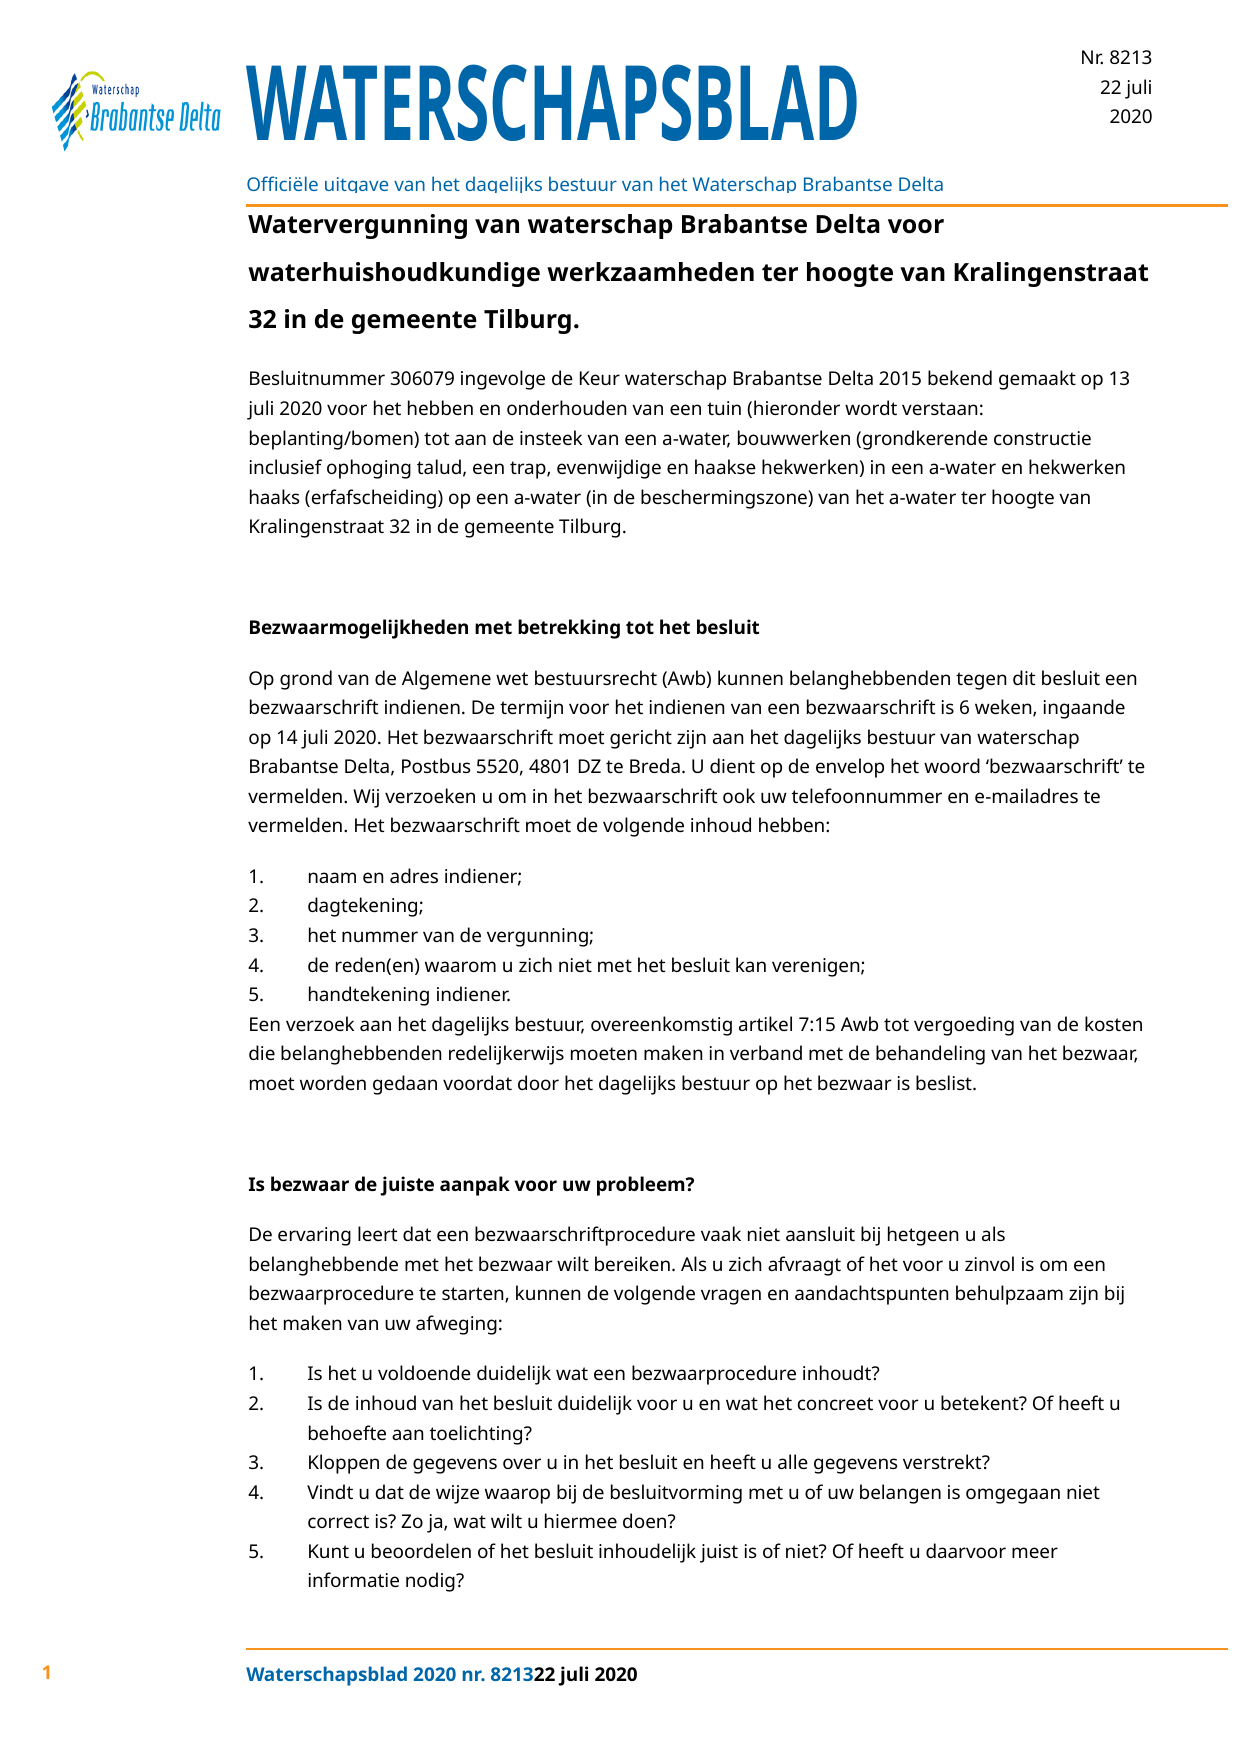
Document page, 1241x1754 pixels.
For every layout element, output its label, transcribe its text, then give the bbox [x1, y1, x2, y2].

text Is bezwaar de juiste aanpak voor uw probleem? [248, 1171, 1152, 1197]
list naam en adres indiener; [248, 863, 1152, 889]
list het nummer van de vergunning; [248, 922, 1152, 948]
list Vindt u dat de wijze waarop bij de besluitvorming met u of uw belangen is omgegaan niet correct is? Zo ja, wat wilt u hiermee doen? [248, 1479, 1152, 1534]
text De ervaring leert dat een bezwaarschriftprocedure vaak niet aansluit bij hetgeen u als belanghebbende met het bezwaar wilt bereiken. Als u zich afvraagt of het voor u zinvol is om een bezwaarprocedure te starten, kunnen de volgende vragen en aandachtspunten behulpzaam zijn bij het maken van uw afweging: [248, 1221, 1152, 1336]
list de reden(en) waarom u zich niet met het besluit kan verenigen; [248, 952, 1152, 977]
text Bezwaarmogelijkheden met betrekking tot het besluit [248, 614, 1152, 640]
list dagtekening; [248, 893, 1152, 918]
list Is de inhoud van het besluit duidelijk voor u en wat het concreet voor u betekent? Of heeft u behoefte aan toelichting? [248, 1390, 1152, 1445]
list Kunt u beoordelen of het besluit inhoudelijk juist is of niet? Of heeft u daarvoor meer informatie nodig? [248, 1538, 1152, 1593]
text Watervergunning van waterschap Brabantse Delta voor waterhuishoudkundige werkzaamheden ter hoogte van Kralingenstraat 32 in de gemeente Tilburg. [248, 207, 1152, 336]
list Is het u voldoende duidelijk wat een bezwaarprocedure inhoudt? [248, 1361, 1152, 1386]
list handtekening indiener. [248, 981, 1152, 1007]
text Besluitnummer 306079 ingevolge de Keur waterschap Brabantse Delta 2015 bekend gemaakt op 13 juli 2020 voor het hebben en onderhouden van een tuin (hieronder wordt verstaan: beplanting/bomen) tot aan de insteek van een a-water, bouwwerken (grondkerende constructie inclusief ophoging talud, een trap, evenwijdige en haakse hekwerken) in een a-water en hekwerken haaks (erfafscheiding) op een a-water (in de beschermingszone) van het a-water ter hoogte van Kralingenstraat 32 in de gemeente Tilburg. [248, 366, 1152, 539]
list Kloppen de gegevens over u in het besluit en heeft u alle gegevens verstrekt? [248, 1449, 1152, 1475]
picture [41, 47, 231, 172]
text Op grond van de Algemene wet bestuursrecht (Awb) kunnen belanghebbenden tegen dit besluit een bezwaarschrift indienen. De termijn voor het indienen van een bezwaarschrift is 6 weken, ingaande op 14 juli 2020. Het bezwaarschrift moet gericht zijn aan het dagelijks bestuur van waterschap Brabantse Delta, Postbus 5520, 4801 DZ te Breda. U dient op de envelop het woord ‘bezwaarschrift’ te vermelden. Wij verzoeken u om in het bezwaarschrift ook uw telefoonnummer en e‑mailadres te vermelden. Het bezwaarschrift moet de volgende inhoud hebben: [248, 665, 1152, 838]
text Een verzoek aan het dagelijks bestuur, overeenkomstig artikel 7:15 Awb tot vergoeding van de kosten die belanghebbenden redelijkerwijs moeten maken in verband met de behandeling van het bezwaar, moet worden gedaan voordat door het dagelijks bestuur op het bezwaar is beslist. [248, 1011, 1152, 1096]
